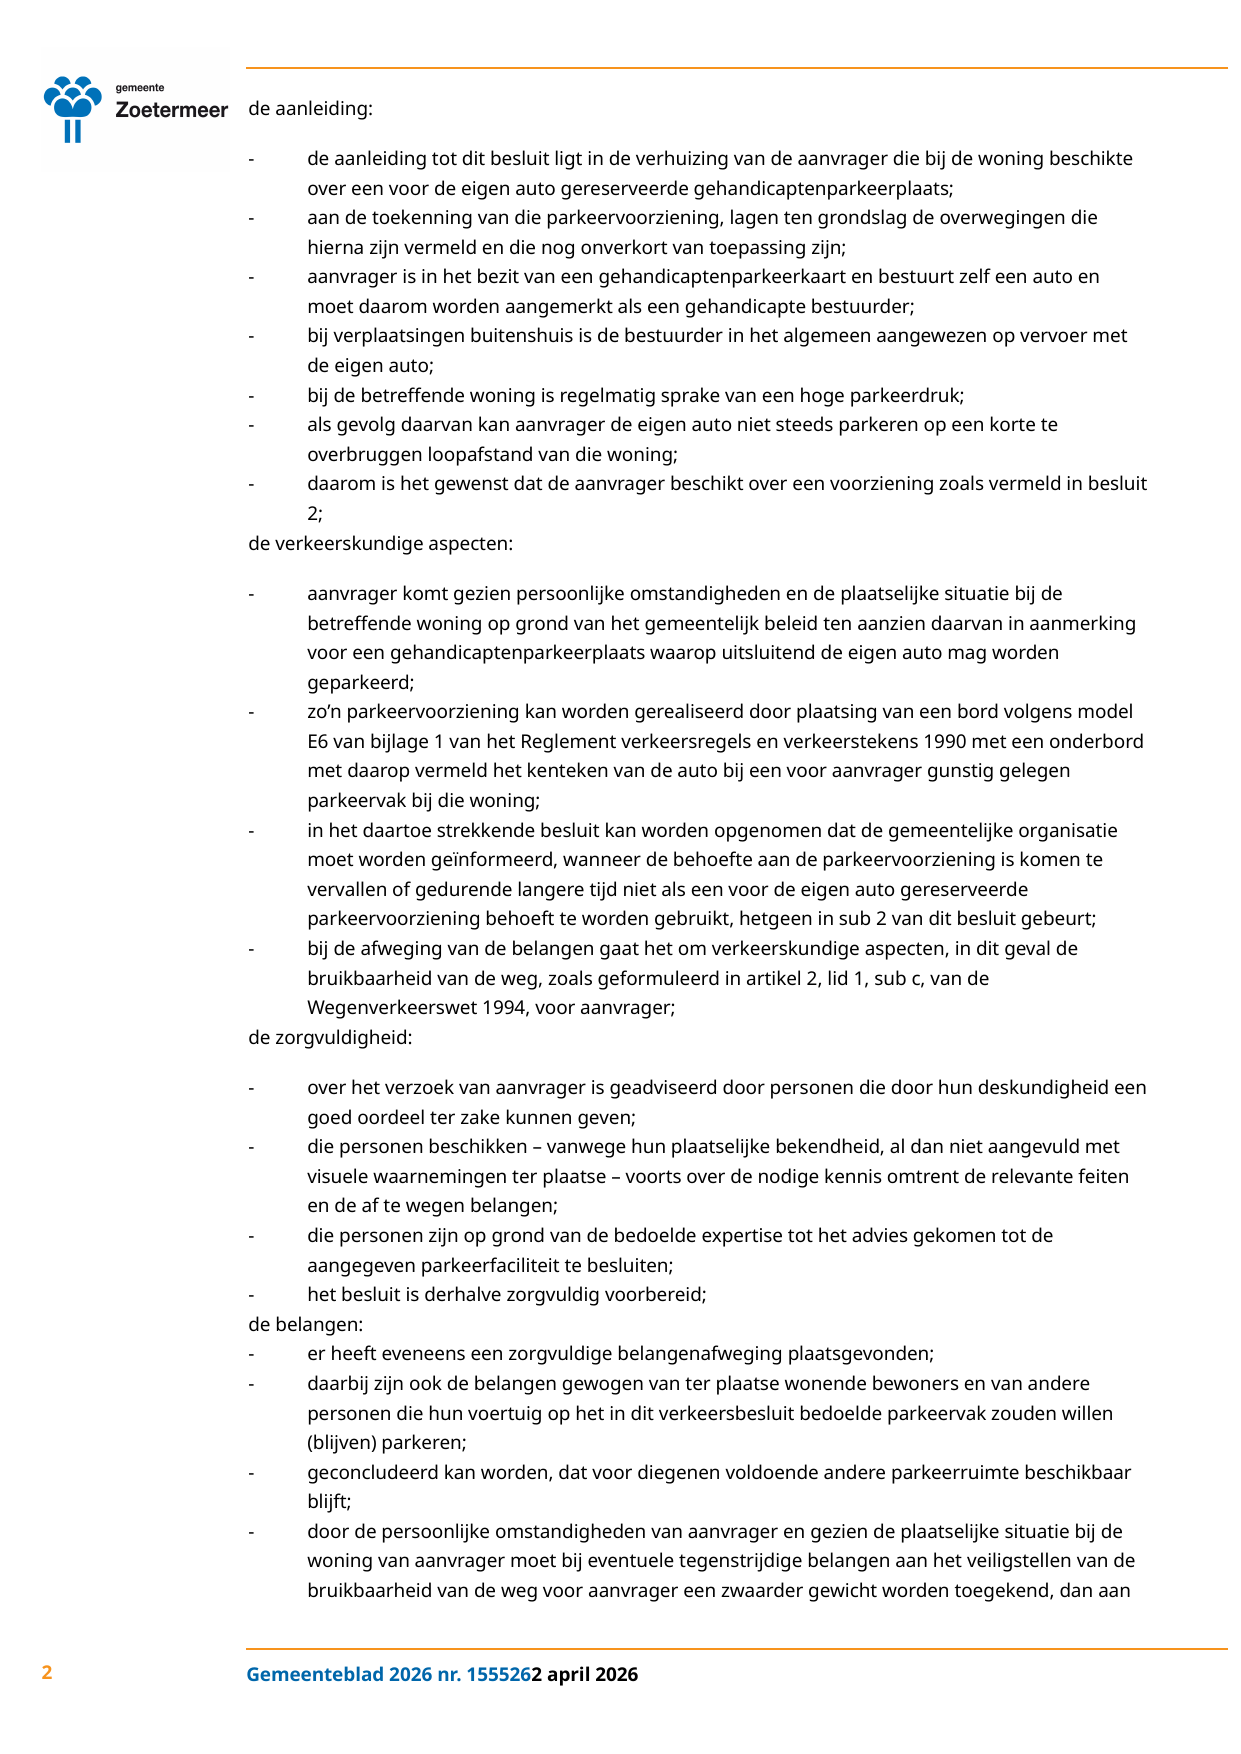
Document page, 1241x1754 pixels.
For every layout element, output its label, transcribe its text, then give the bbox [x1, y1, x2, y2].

list daarbij zijn ook de belangen gewogen van ter plaatse wonende bewoners en van andere personen die hun voertuig op het in dit verkeersbesluit bedoelde parkeervak zouden willen (blijven) parkeren; [248, 1370, 1152, 1455]
list die personen zijn op grond van de bedoelde expertise tot het advies gekomen tot de aangegeven parkeerfaciliteit te besluiten; [248, 1222, 1152, 1278]
picture [41, 47, 231, 172]
list er heeft eveneens een zorgvuldige belangenafweging plaatsgevonden; [248, 1341, 1152, 1366]
text de verkeerskundige aspecten: [248, 530, 1152, 556]
list bij de betreffende woning is regelmatig sprake van een hoge parkeerdruk; [248, 382, 1152, 408]
text de belangen: [248, 1311, 1152, 1337]
list daarom is het gewenst dat de aanvrager beschikt over een voorziening zoals vermeld in besluit 2; [248, 471, 1152, 526]
list het besluit is derhalve zorgvuldig voorbereid; [248, 1281, 1152, 1307]
text de aanleiding: [248, 95, 1152, 121]
list als gevolg daarvan kan aanvrager de eigen auto niet steeds parkeren op een korte te overbruggen loopafstand van die woning; [248, 411, 1152, 467]
text de zorgvuldigheid: [248, 1024, 1152, 1050]
list die personen beschikken – vanwege hun plaatselijke bekendheid, al dan niet aangevuld met visuele waarnemingen ter plaatse – voorts over de nodige kennis omtrent de relevante feiten en de af te wegen belangen; [248, 1133, 1152, 1218]
list aanvrager is in het bezit van een gehandicaptenparkeerkaart en bestuurt zelf een auto en moet daarom worden aangemerkt als een gehandicapte bestuurder; [248, 263, 1152, 319]
list bij de afweging van de belangen gaat het om verkeerskundige aspecten, in dit geval de bruikbaarheid van de weg, zoals geformuleerd in artikel 2, lid 1, sub c, van de Wegenverkeerswet 1994, voor aanvrager; [248, 935, 1152, 1020]
list geconcludeerd kan worden, dat voor diegenen voldoende andere parkeerruimte beschikbaar blijft; [248, 1459, 1152, 1514]
list de aanleiding tot dit besluit ligt in de verhuizing van de aanvrager die bij de woning beschikte over een voor de eigen auto gereserveerde gehandicaptenparkeerplaats; [248, 145, 1152, 201]
list over het verzoek van aanvrager is geadviseerd door personen die door hun deskundigheid een goed oordeel ter zake kunnen geven; [248, 1074, 1152, 1130]
list bij verplaatsingen buitenshuis is de bestuurder in het algemeen aangewezen op vervoer met de eigen auto; [248, 323, 1152, 378]
list door de persoonlijke omstandigheden van aanvrager en gezien de plaatselijke situatie bij de woning van aanvrager moet bij eventuele tegenstrijdige belangen aan het veiligstellen van de bruikbaarheid van de weg voor aanvrager een zwaarder gewicht worden toegekend, dan aan [248, 1518, 1152, 1603]
list zo’n parkeervoorziening kan worden gerealiseerd door plaatsing van een bord volgens model E6 van bijlage 1 van het Reglement verkeersregels en verkeerstekens 1990 met een onderbord met daarop vermeld het kenteken van de auto bij een voor aanvrager gunstig gelegen parkeervak bij die woning; [248, 698, 1152, 813]
list aanvrager komt gezien persoonlijke omstandigheden en de plaatselijke situatie bij de betreffende woning op grond van het gemeentelijk beleid ten aanzien daarvan in aanmerking voor een gehandicaptenparkeerplaats waarop uitsluitend de eigen auto mag worden geparkeerd; [248, 580, 1152, 695]
list aan de toekenning van die parkeervoorziening, lagen ten grondslag de overwegingen die hierna zijn vermeld en die nog onverkort van toepassing zijn; [248, 204, 1152, 260]
list in het daartoe strekkende besluit kan worden opgenomen dat de gemeentelijke organisatie moet worden geïnformeerd, wanneer de behoefte aan de parkeervoorziening is komen te vervallen of gedurende langere tijd niet als een voor de eigen auto gereserveerde parkeervoorziening behoeft te worden gebruikt, hetgeen in sub 2 van dit besluit gebeurt; [248, 817, 1152, 931]
